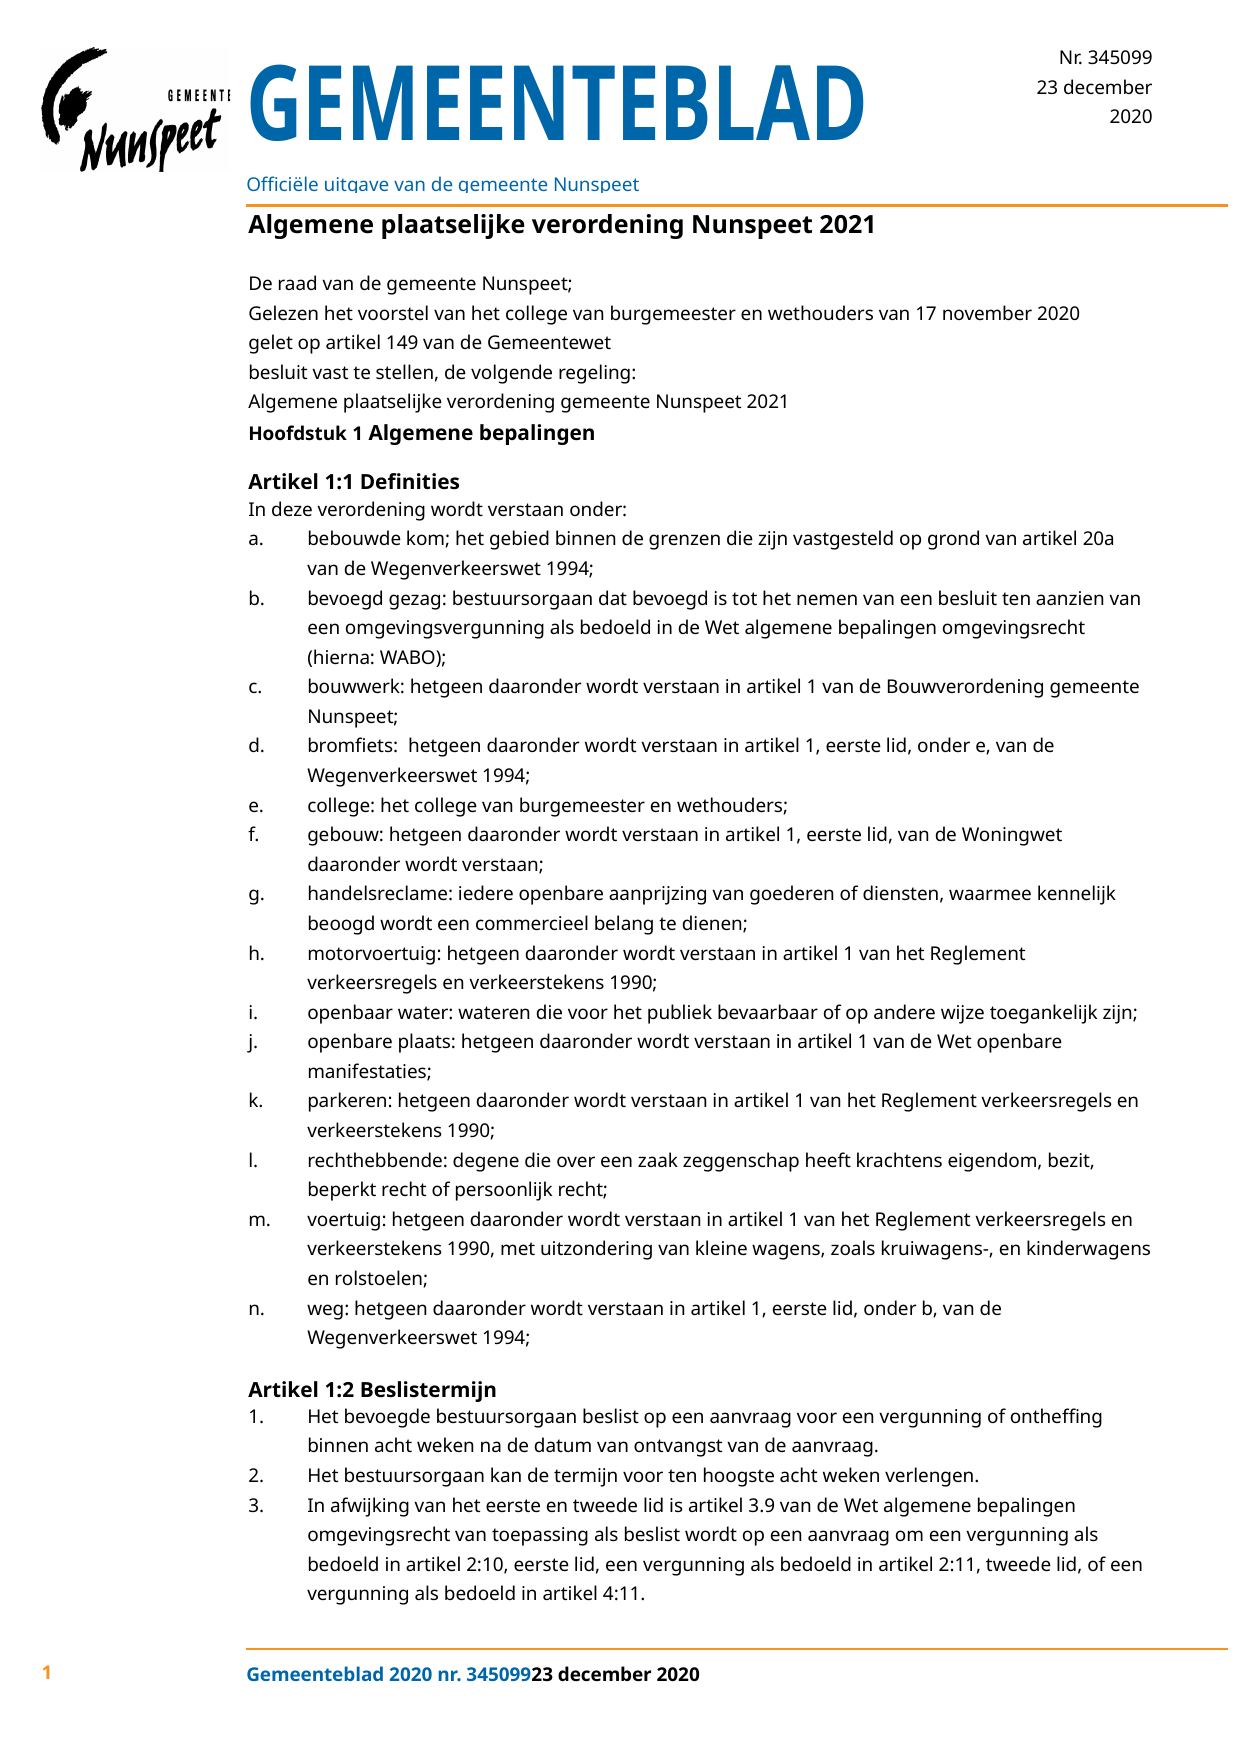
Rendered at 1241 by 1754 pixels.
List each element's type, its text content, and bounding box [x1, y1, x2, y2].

list handelsreclame: iedere openbare aanprijzing van goederen of diensten, waarmee kennelijk beoogd wordt een commercieel belang te dienen; [248, 881, 1152, 936]
list bebouwde kom; het gebied binnen de grenzen die zijn vastgesteld op grond van artikel 20a van de Wegenverkeerswet 1994; [248, 526, 1152, 581]
list college: het college van burgemeester en wethouders; [248, 792, 1152, 817]
text Hoofdstuk 1 Algemene bepalingen [248, 418, 1152, 447]
list binnen acht weken na de datum van ontvangst van de aanvraag. [248, 1433, 1152, 1458]
list motorvoertuig: hetgeen daaronder wordt verstaan in artikel 1 van het Reglement verkeersregels en verkeerstekens 1990; [248, 940, 1152, 995]
list bouwwerk: hetgeen daaronder wordt verstaan in artikel 1 van de Bouwverordening gemeente Nunspeet; [248, 673, 1152, 729]
list Het bestuursorgaan kan de termijn voor ten hoogste acht weken verlengen. [248, 1462, 1152, 1488]
list bevoegd gezag: bestuursorgaan dat bevoegd is tot het nemen van een besluit ten aanzien van een omgevingsvergunning als bedoeld in de Wet algemene bepalingen omgevingsrecht (hierna: WABO); [248, 585, 1152, 669]
text besluit vast te stellen, de volgende regeling: [248, 359, 1152, 385]
text Artikel 1:1 Definities [248, 467, 1152, 496]
list voertuig: hetgeen daaronder wordt verstaan in artikel 1 van het Reglement verkeersregels en verkeerstekens 1990, met uitzondering van kleine wagens, zoals kruiwagens-, en kinderwagens en rolstoelen; [248, 1206, 1152, 1291]
list parkeren: hetgeen daaronder wordt verstaan in artikel 1 van het Reglement verkeersregels en verkeerstekens 1990; [248, 1088, 1152, 1143]
text Gelezen het voorstel van het college van burgemeester en wethouders van 17 november 2020 [248, 300, 1152, 326]
list weg: hetgeen daaronder wordt verstaan in artikel 1, eerste lid, onder b, van de Wegenverkeerswet 1994; [248, 1295, 1152, 1350]
text Artikel 1:2 Beslistermijn [248, 1375, 1152, 1403]
text gelet op artikel 149 van de Gemeentewet [248, 329, 1152, 355]
list gebouw: hetgeen daaronder wordt verstaan in artikel 1, eerste lid, van de Woningwet daaronder wordt verstaan; [248, 821, 1152, 877]
list openbaar water: wateren die voor het publiek bevaarbaar of op andere wijze toegankelijk zijn; [248, 999, 1152, 1024]
list In afwijking van het eerste en tweede lid is artikel 3.9 van de Wet algemene bepalingen omgevingsrecht van toepassing als beslist wordt op een aanvraag om een vergunning als bedoeld in artikel 2:10, eerste lid, een vergunning als bedoeld in artikel 2:11, tweede lid, of een vergunning als bedoeld in artikel 4:11. [248, 1492, 1152, 1606]
text De raad van de gemeente Nunspeet; [248, 270, 1152, 296]
list bromfiets: hetgeen daaronder wordt verstaan in artikel 1, eerste lid, onder e, van de Wegenverkeerswet 1994; [248, 733, 1152, 788]
text Algemene plaatselijke verordening gemeente Nunspeet 2021 [248, 389, 1152, 414]
text In deze verordening wordt verstaan onder: [248, 496, 1152, 522]
list Het bevoegde bestuursorgaan beslist op een aanvraag voor een vergunning of ontheffing [248, 1403, 1152, 1429]
list rechthebbende: degene die over een zaak zeggenschap heeft krachtens eigendom, bezit, beperkt recht of persoonlijk recht; [248, 1147, 1152, 1202]
picture [41, 47, 231, 172]
text Algemene plaatselijke verordening Nunspeet 2021 [248, 207, 1152, 241]
list openbare plaats: hetgeen daaronder wordt verstaan in artikel 1 van de Wet openbare manifestaties; [248, 1028, 1152, 1084]
